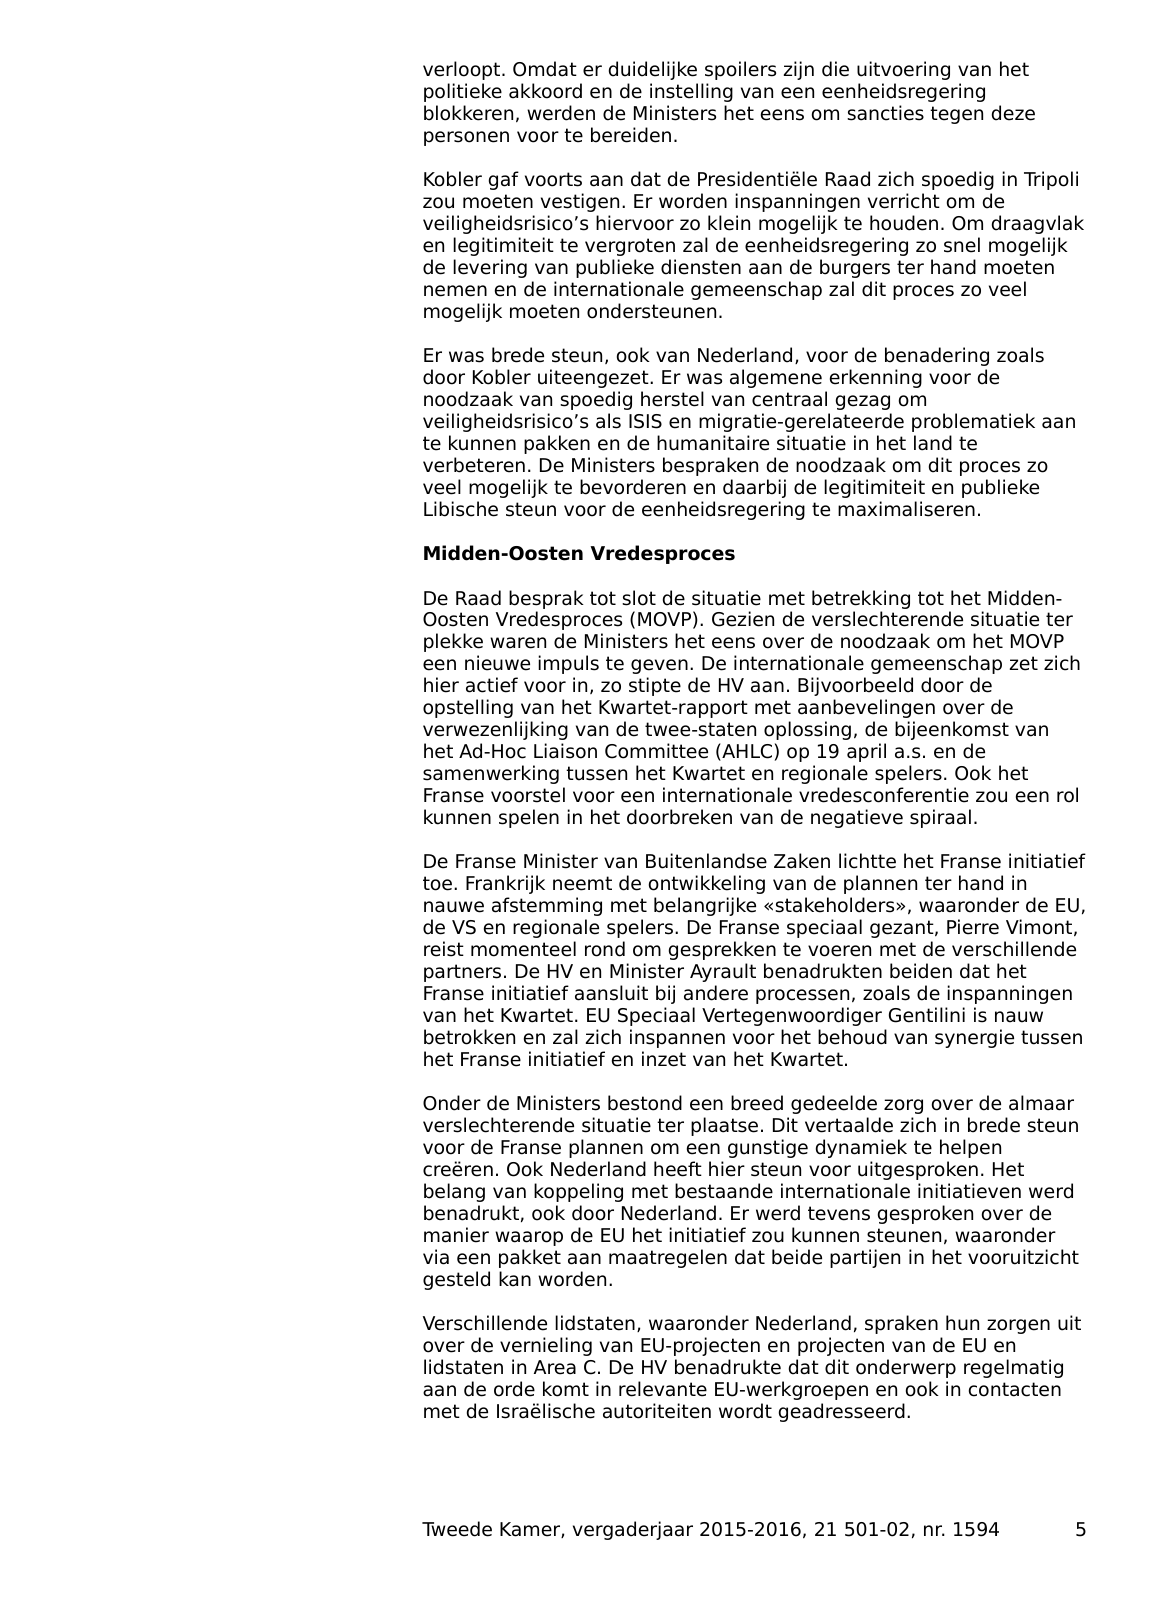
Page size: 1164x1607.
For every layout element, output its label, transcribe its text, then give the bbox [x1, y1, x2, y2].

text verloopt. Omdat er duidelijke spoilers zijn die uitvoering van het politieke akkoord en de instelling van een eenheidsregering blokkeren, werden de Ministers het eens om sancties tegen deze personen voor te bereiden. [422, 59, 1087, 147]
text De Raad besprak tot slot de situatie met betrekking tot het Midden-Oosten Vredesproces (MOVP). Gezien de verslechterende situatie ter plekke waren de Ministers het eens over de noodzaak om het MOVP een nieuwe impuls te geven. De internationale gemeenschap zet zich hier actief voor in, zo stipte de HV aan. Bijvoorbeeld door de opstelling van het Kwartet-rapport met aanbevelingen over de verwezenlijking van de twee-staten oplossing, de bijeenkomst van het Ad-Hoc Liaison Committee (AHLC) op 19 april a.s. en de samenwerking tussen het Kwartet en regionale spelers. Ook het Franse voorstel voor een internationale vredesconferentie zou een rol kunnen spelen in het doorbreken van de negatieve spiraal. [422, 587, 1087, 829]
text Kobler gaf voorts aan dat de Presidentiële Raad zich spoedig in Tripoli zou moeten vestigen. Er worden inspanningen verricht om de veiligheidsrisico’s hiervoor zo klein mogelijk te houden. Om draagvlak en legitimiteit te vergroten zal de eenheidsregering zo snel mogelijk de levering van publieke diensten aan de burgers ter hand moeten nemen en de internationale gemeenschap zal dit proces zo veel mogelijk moeten ondersteunen. [422, 169, 1087, 323]
text Er was brede steun, ook van Nederland, voor de benadering zoals door Kobler uiteengezet. Er was algemene erkenning voor de noodzaak van spoedig herstel van centraal gezag om veiligheidsrisico’s als ISIS en migratie-gerelateerde problematiek aan te kunnen pakken en de humanitaire situatie in het land te verbeteren. De Ministers bespraken de noodzaak om dit proces zo veel mogelijk te bevorderen en daarbij de legitimiteit en publieke Libische steun voor de eenheidsregering te maximaliseren. [422, 345, 1087, 521]
text De Franse Minister van Buitenlandse Zaken lichtte het Franse initiatief toe. Frankrijk neemt de ontwikkeling van de plannen ter hand in nauwe afstemming met belangrijke «stakeholders», waaronder de EU, de VS en regionale spelers. De Franse speciaal gezant, Pierre Vimont, reist momenteel rond om gesprekken te voeren met de verschillende partners. De HV en Minister Ayrault benadrukten beiden dat het Franse initiatief aansluit bij andere processen, zoals de inspanningen van het Kwartet. EU Speciaal Vertegenwoordiger Gentilini is nauw betrokken en zal zich inspannen voor het behoud van synergie tussen het Franse initiatief en inzet van het Kwartet. [422, 851, 1087, 1071]
text Verschillende lidstaten, waaronder Nederland, spraken hun zorgen uit over de vernieling van EU-projecten en projecten van de EU en lidstaten in Area C. De HV benadrukte dat dit onderwerp regelmatig aan de orde komt in relevante EU-werkgroepen en ook in contacten met de Israëlische autoriteiten wordt geadresseerd. [422, 1313, 1087, 1423]
subtitle Midden-Oosten Vredesproces [422, 543, 1087, 565]
text Onder de Ministers bestond een breed gedeelde zorg over de almaar verslechterende situatie ter plaatse. Dit vertaalde zich in brede steun voor de Franse plannen om een gunstige dynamiek te helpen creëren. Ook Nederland heeft hier steun voor uitgesproken. Het belang van koppeling met bestaande internationale initiatieven werd benadrukt, ook door Nederland. Er werd tevens gesproken over de manier waarop de EU het initiatief zou kunnen steunen, waaronder via een pakket aan maatregelen dat beide partijen in het vooruitzicht gesteld kan worden. [422, 1093, 1087, 1291]
